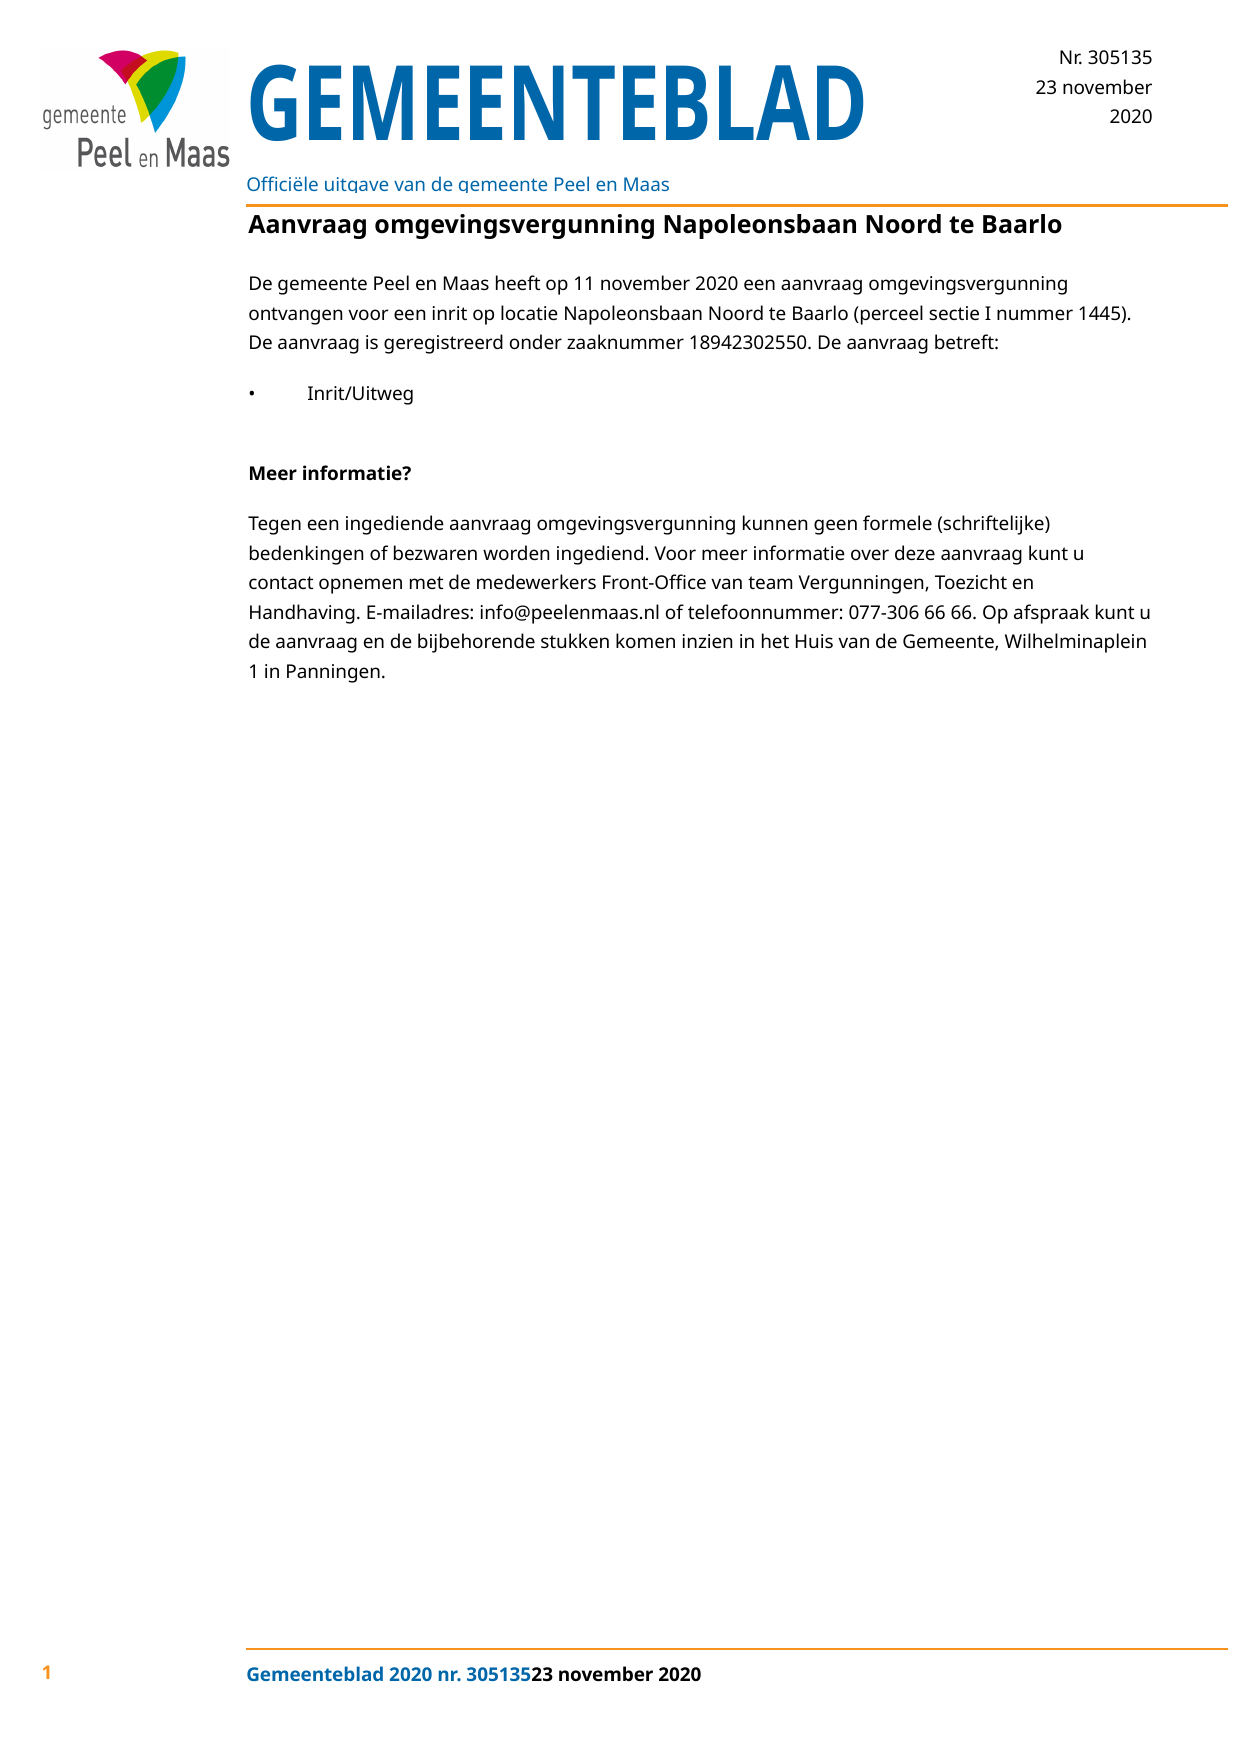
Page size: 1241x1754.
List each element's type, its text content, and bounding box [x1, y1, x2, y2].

picture [41, 47, 231, 172]
list Inrit/Uitweg [248, 380, 1152, 406]
text Tegen een ingediende aanvraag omgevingsvergunning kunnen geen formele (schriftelijke) bedenkingen of bezwaren worden ingediend. Voor meer informatie over deze aanvraag kunt u contact opnemen met de medewerkers Front-Office van team Vergunningen, Toezicht en Handhaving. E-mailadres: info@peelenmaas.nl of telefoonnummer: 077-306 66 66. Op afspraak kunt u de aanvraag en de bijbehorende stukken komen inzien in het Huis van de Gemeente, Wilhelminaplein 1 in Panningen. [248, 510, 1152, 684]
text Aanvraag omgevingsvergunning Napoleonsbaan Noord te Baarlo [248, 207, 1152, 241]
text Meer informatie? [248, 460, 1152, 486]
text De gemeente Peel en Maas heeft op 11 november 2020 een aanvraag omgevingsvergunning ontvangen voor een inrit op locatie Napoleonsbaan Noord te Baarlo (perceel sectie I nummer 1445). De aanvraag is geregistreerd onder zaaknummer 18942302550. De aanvraag betreft: [248, 270, 1152, 355]
